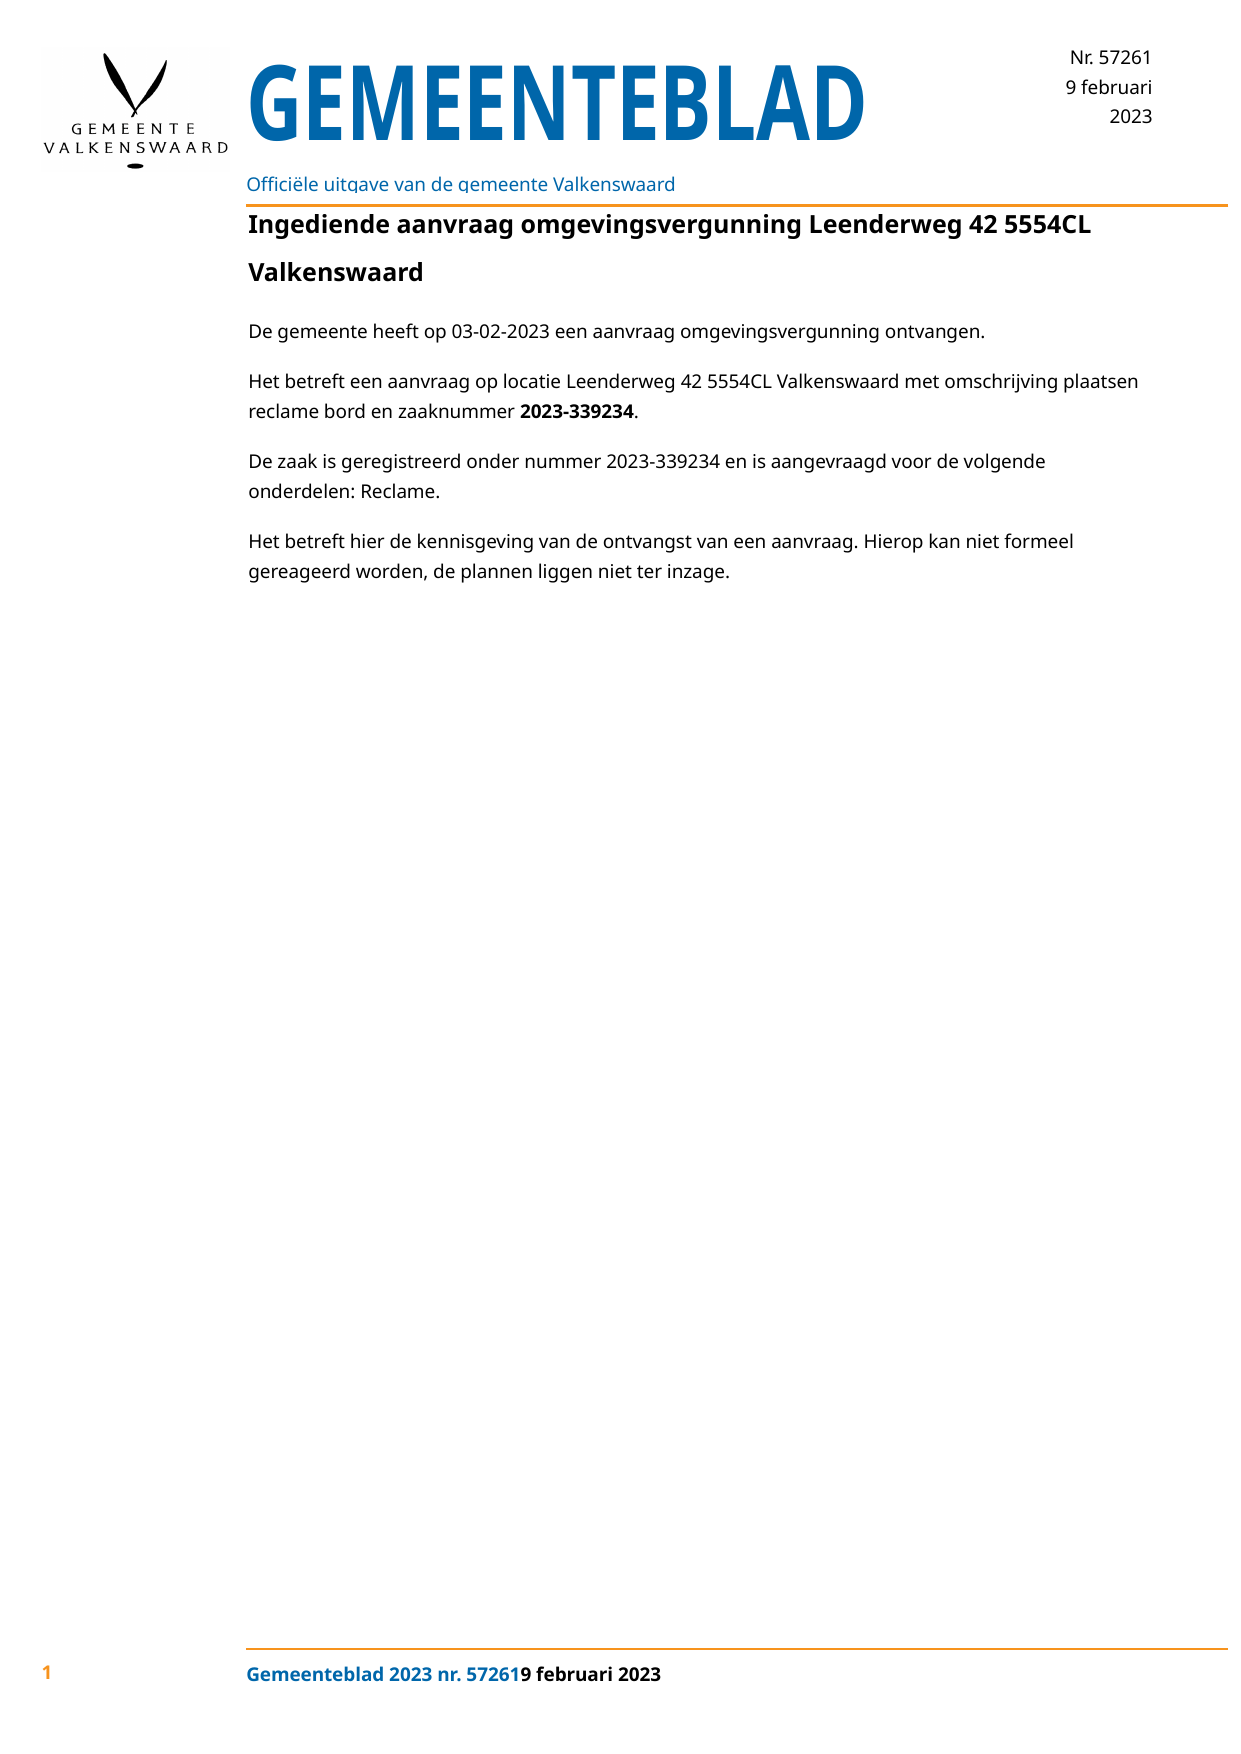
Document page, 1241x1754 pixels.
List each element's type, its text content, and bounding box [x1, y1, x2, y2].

picture [41, 47, 231, 172]
text De zaak is geregistreerd onder nummer 2023-339234 en is aangevraagd voor de volgende onderdelen: Reclame. [248, 448, 1152, 504]
text De gemeente heeft op 03-02-2023 een aanvraag omgevingsvergunning ontvangen. [248, 318, 1152, 344]
text Het betreft een aanvraag op locatie Leenderweg 42 5554CL Valkenswaard met omschrijving plaatsen reclame bord en zaaknummer 2023-339234. [248, 368, 1152, 424]
text Ingediende aanvraag omgevingsvergunning Leenderweg 42 5554CL Valkenswaard [248, 207, 1152, 288]
text Het betreft hier de kennisgeving van de ontvangst van een aanvraag. Hierop kan niet formeel gereageerd worden, de plannen liggen niet ter inzage. [248, 528, 1152, 584]
